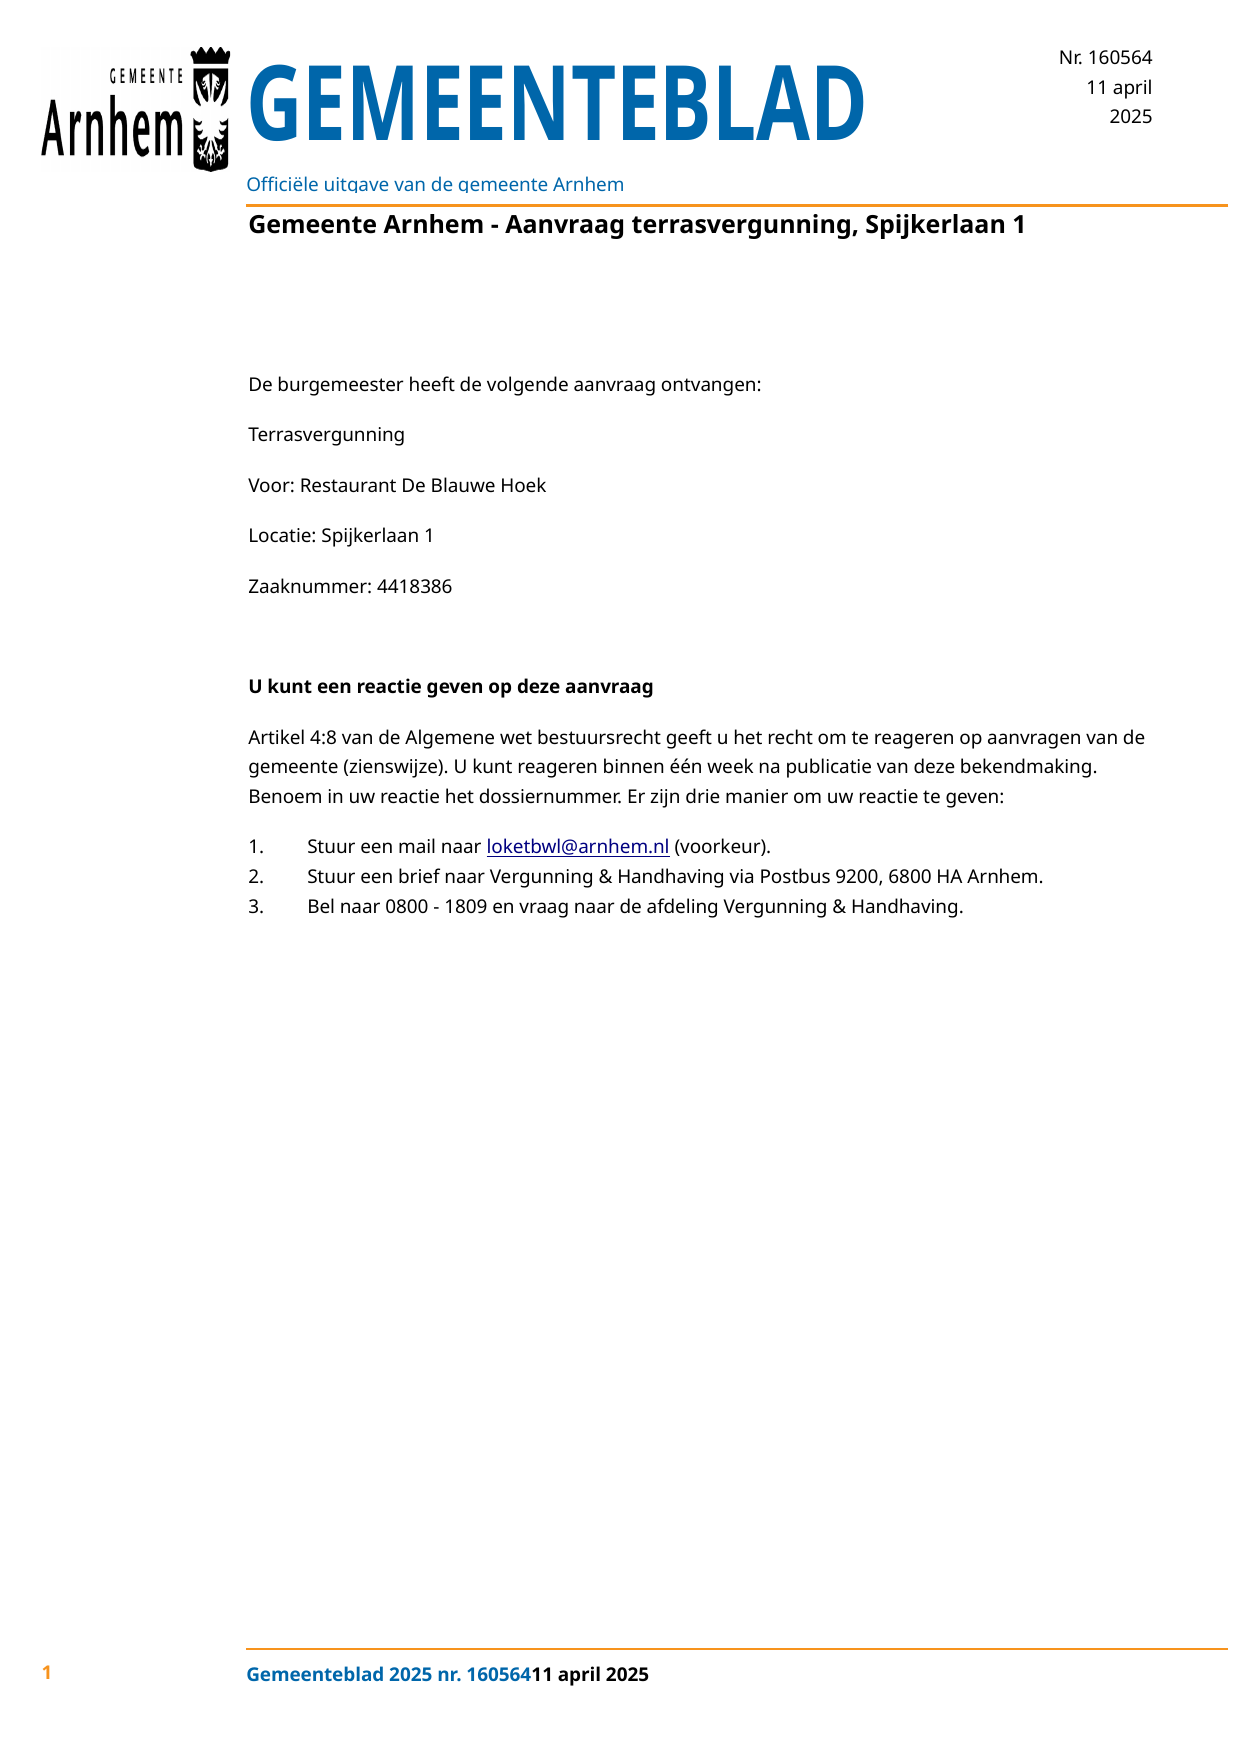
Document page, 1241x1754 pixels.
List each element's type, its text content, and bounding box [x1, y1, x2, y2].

text Voor: Restaurant De Blauwe Hoek [248, 472, 1152, 498]
text U kunt een reactie geven op deze aanvraag [248, 674, 1152, 699]
text Zaaknummer: 4418386 [248, 573, 1152, 598]
text De burgemeester heeft de volgende aanvraag ontvangen: [248, 371, 1152, 397]
text Locatie: Spijkerlaan 1 [248, 522, 1152, 548]
text Terrasvergunning [248, 422, 1152, 447]
list Stuur een brief naar Vergunning & Handhaving via Postbus 9200, 6800 HA Arnhem. [248, 863, 1152, 889]
list Stuur een mail naar loketbwl@arnhem.nl (voorkeur). [248, 834, 1152, 859]
picture [41, 47, 231, 172]
text Artikel 4:8 van de Algemene wet bestuursrecht geeft u het recht om te reageren op aanvragen van de gemeente (zienswijze). U kunt reageren binnen één week na publicatie van deze bekendmaking. Benoem in uw reactie het dossiernummer. Er zijn drie manier om uw reactie te geven: [248, 724, 1152, 809]
text Gemeente Arnhem - Aanvraag terrasvergunning, Spijkerlaan 1 [248, 207, 1152, 241]
list Bel naar 0800 - 1809 en vraag naar de afdeling Vergunning & Handhaving. [248, 893, 1152, 918]
